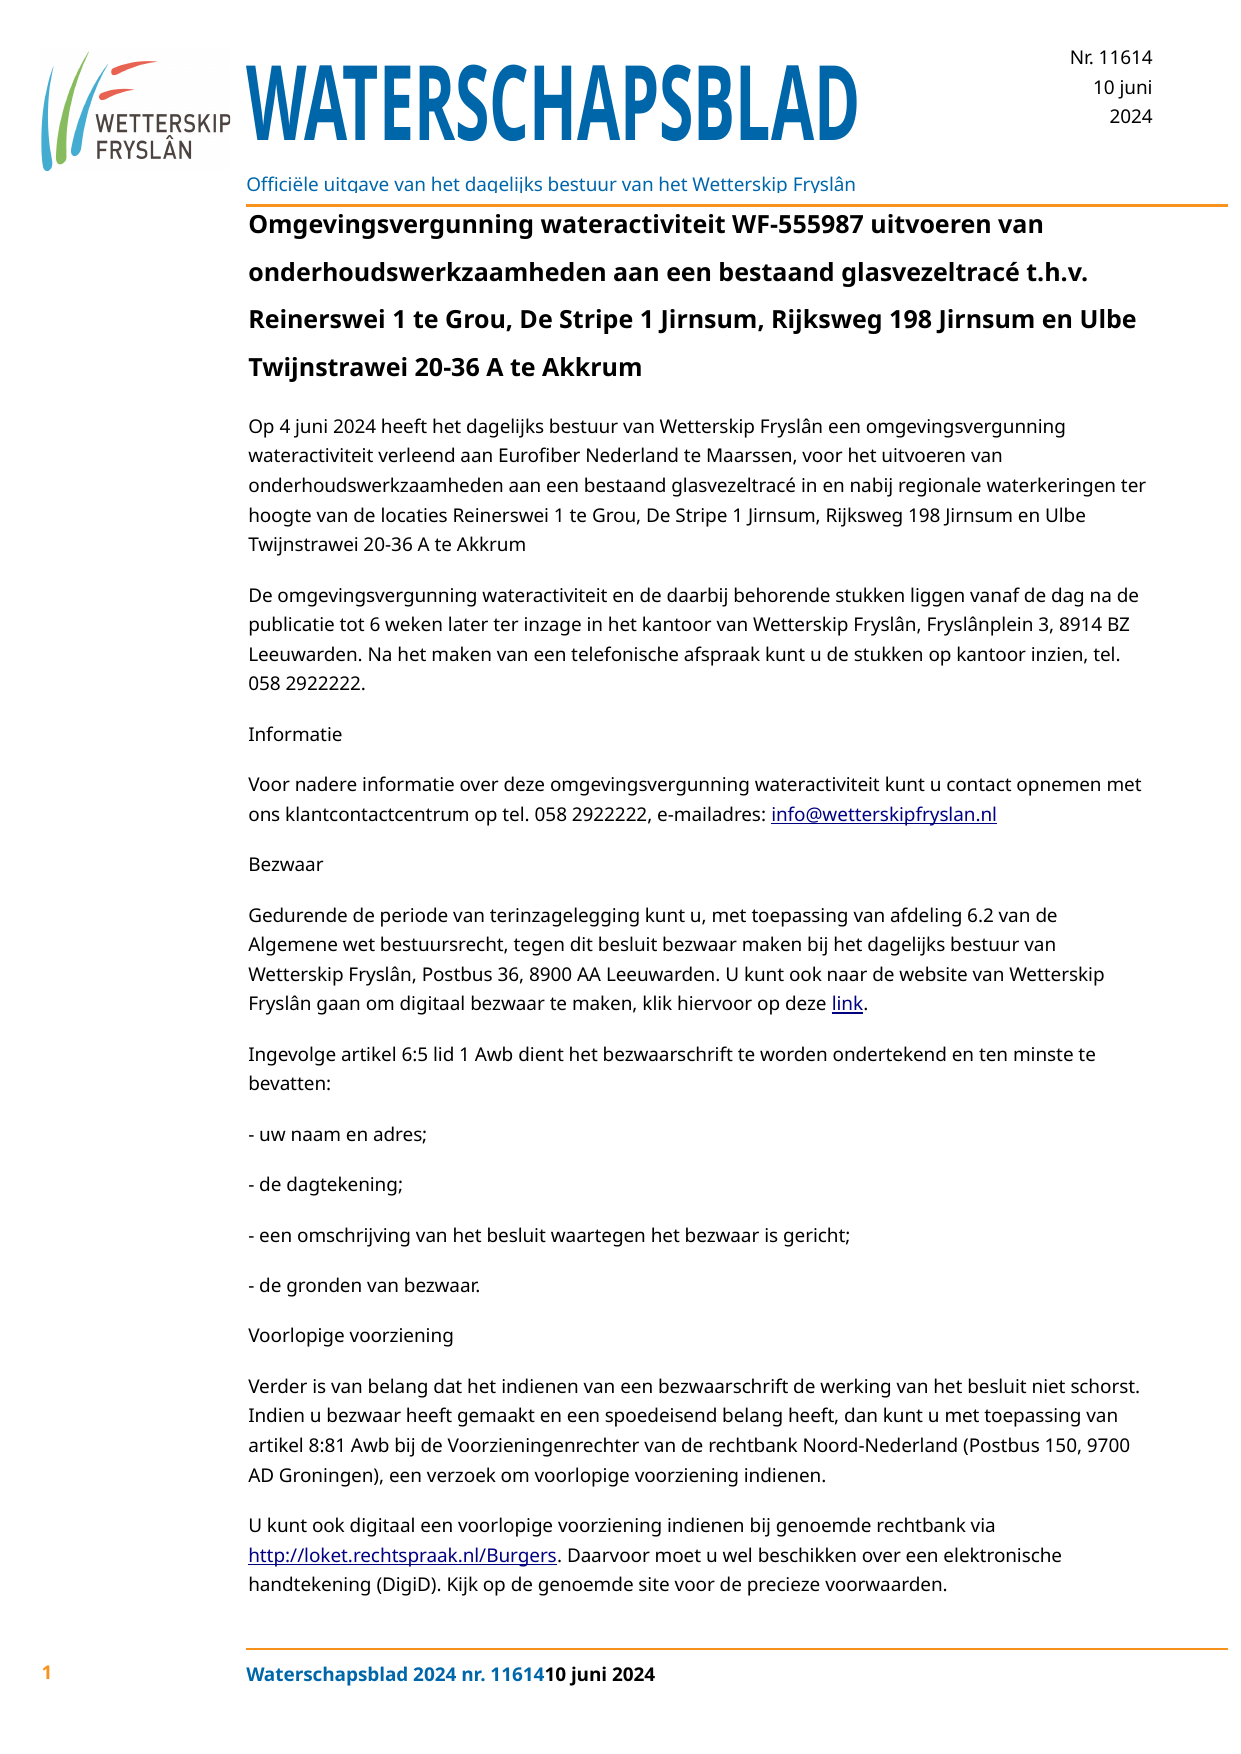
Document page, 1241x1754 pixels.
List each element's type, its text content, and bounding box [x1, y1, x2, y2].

text Verder is van belang dat het indienen van een bezwaarschrift de werking van het besluit niet schorst. Indien u bezwaar heeft gemaakt en een spoedeisend belang heeft, dan kunt u met toepassing van artikel 8:81 Awb bij de Voorzieningenrechter van de rechtbank Noord-Nederland (Postbus 150, 9700 AD Groningen), een verzoek om voorlopige voorziening indienen. [248, 1373, 1152, 1488]
text U kunt ook digitaal een voorlopige voorziening indienen bij genoemde rechtbank via http://loket.rechtspraak.nl/Burgers. Daarvoor moet u wel beschikken over een elektronische handtekening (DigiD). Kijk op de genoemde site voor de precieze voorwaarden. [248, 1512, 1152, 1597]
text - de gronden van bezwaar. [248, 1272, 1152, 1298]
text - een omschrijving van het besluit waartegen het bezwaar is gericht; [248, 1222, 1152, 1248]
text Voorlopige voorziening [248, 1323, 1152, 1348]
text Informatie [248, 721, 1152, 747]
text Voor nadere informatie over deze omgevingsvergunning wateractiviteit kunt u contact opnemen met ons klantcontactcentrum op tel. 058 2922222, e-mailadres: info@wetterskipfryslan.nl [248, 771, 1152, 827]
text - de dagtekening; [248, 1171, 1152, 1197]
text Bezwaar [248, 851, 1152, 877]
text - uw naam en adres; [248, 1121, 1152, 1147]
text Ingevolge artikel 6:5 lid 1 Awb dient het bezwaarschrift te worden ondertekend en ten minste te bevatten: [248, 1041, 1152, 1096]
text Op 4 juni 2024 heeft het dagelijks bestuur van Wetterskip Fryslân een omgevingsvergunning wateractiviteit verleend aan Eurofiber Nederland te Maarssen, voor het uitvoeren van onderhoudswerkzaamheden aan een bestaand glasvezeltracé in en nabij regionale waterkeringen ter hoogte van de locaties Reinerswei 1 te Grou, De Stripe 1 Jirnsum, Rijksweg 198 Jirnsum en Ulbe Twijnstrawei 20-36 A te Akkrum [248, 413, 1152, 557]
text Gedurende de periode van terinzagelegging kunt u, met toepassing van afdeling 6.2 van de Algemene wet bestuursrecht, tegen dit besluit bezwaar maken bij het dagelijks bestuur van Wetterskip Fryslân, Postbus 36, 8900 AA Leeuwarden. U kunt ook naar de website van Wetterskip Fryslân gaan om digitaal bezwaar te maken, klik hiervoor op deze link. [248, 902, 1152, 1016]
picture [41, 47, 231, 172]
text Omgevingsvergunning wateractiviteit WF-555987 uitvoeren van onderhoudswerkzaamheden aan een bestaand glasvezeltracé t.h.v. Reinerswei 1 te Grou, De Stripe 1 Jirnsum, Rijksweg 198 Jirnsum en Ulbe Twijnstrawei 20-36 A te Akkrum [248, 207, 1152, 384]
text De omgevingsvergunning wateractiviteit en de daarbij behorende stukken liggen vanaf de dag na de publicatie tot 6 weken later ter inzage in het kantoor van Wetterskip Fryslân, Fryslânplein 3, 8914 BZ Leeuwarden. Na het maken van een telefonische afspraak kunt u de stukken op kantoor inzien, tel. 058 2922222. [248, 582, 1152, 696]
